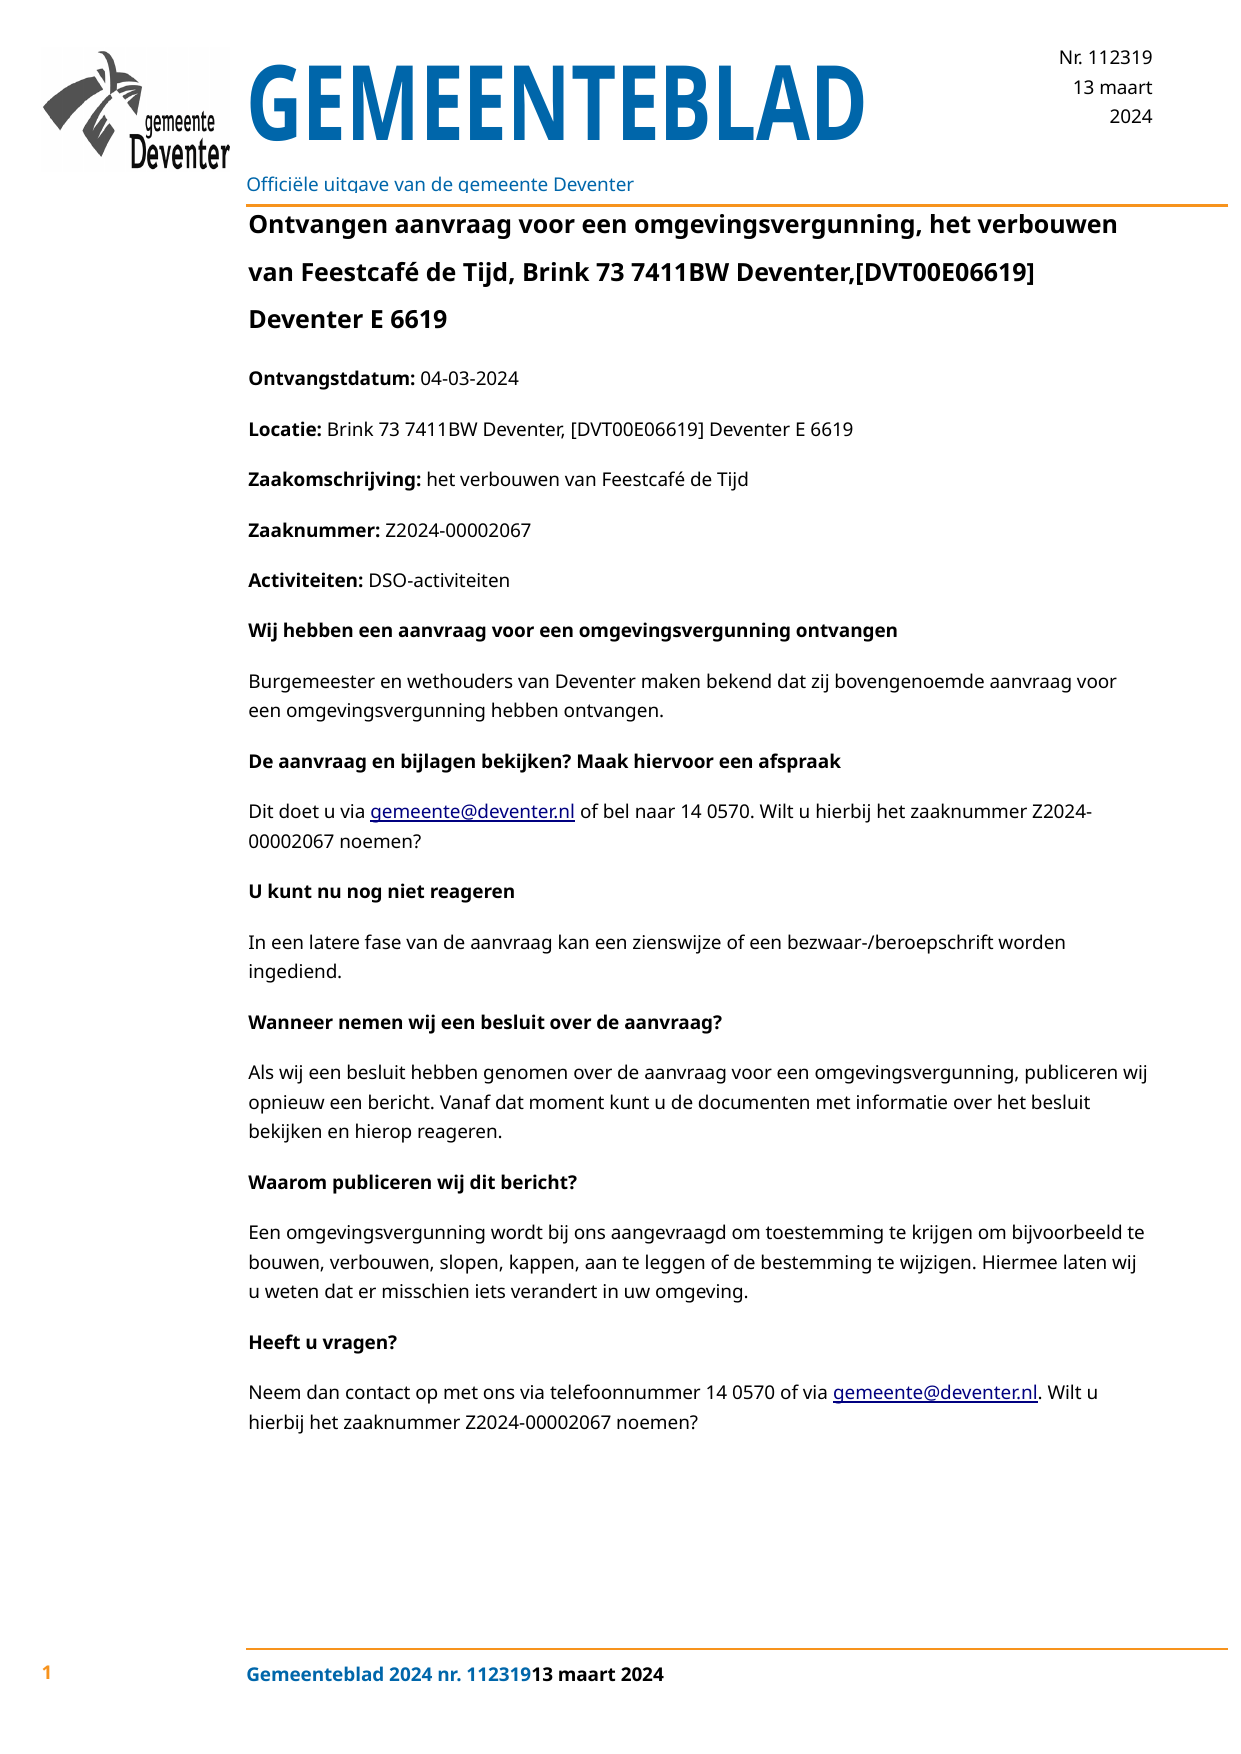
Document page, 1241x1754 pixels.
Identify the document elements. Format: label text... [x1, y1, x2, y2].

text Een omgevingsvergunning wordt bij ons aangevraagd om toestemming te krijgen om bijvoorbeeld te bouwen, verbouwen, slopen, kappen, aan te leggen of de bestemming te wijzigen. Hiermee laten wij u weten dat er misschien iets verandert in uw omgeving. [248, 1219, 1152, 1304]
text Heeft u vragen? [248, 1329, 1152, 1354]
text Ontvangstdatum: 04-03-2024 [248, 366, 1152, 391]
text Ontvangen aanvraag voor een omgevingsvergunning, het verbouwen van Feestcafé de Tijd, Brink 73 7411BW Deventer,[DVT00E06619] Deventer E 6619 [248, 207, 1152, 336]
text Wanneer nemen wij een besluit over de aanvraag? [248, 1009, 1152, 1034]
text Als wij een besluit hebben genomen over de aanvraag voor een omgevingsvergunning, publiceren wij opnieuw een bericht. Vanaf dat moment kunt u de documenten met informatie over het besluit bekijken en hierop reageren. [248, 1059, 1152, 1144]
text Waarom publiceren wij dit bericht? [248, 1169, 1152, 1194]
text Neem dan contact op met ons via telefoonnummer 14 0570 of via gemeente@deventer.nl. Wilt u hierbij het zaaknummer Z2024-00002067 noemen? [248, 1379, 1152, 1434]
text In een latere fase van de aanvraag kan een zienswijze of een bezwaar-/beroepschrift worden ingediend. [248, 929, 1152, 984]
text Locatie: Brink 73 7411BW Deventer, [DVT00E06619] Deventer E 6619 [248, 416, 1152, 442]
text Activiteiten: DSO-activiteiten [248, 567, 1152, 593]
text Dit doet u via gemeente@deventer.nl of bel naar 14 0570. Wilt u hierbij het zaaknummer Z2024-00002067 noemen? [248, 798, 1152, 854]
text Wij hebben een aanvraag voor een omgevingsvergunning ontvangen [248, 618, 1152, 643]
picture [41, 47, 231, 172]
text Zaaknummer: Z2024-00002067 [248, 517, 1152, 542]
text De aanvraag en bijlagen bekijken? Maak hiervoor een afspraak [248, 748, 1152, 774]
text Zaakomschrijving: het verbouwen van Feestcafé de Tijd [248, 466, 1152, 492]
text Burgemeester en wethouders van Deventer maken bekend dat zij bovengenoemde aanvraag voor een omgevingsvergunning hebben ontvangen. [248, 668, 1152, 723]
text U kunt nu nog niet reageren [248, 878, 1152, 904]
